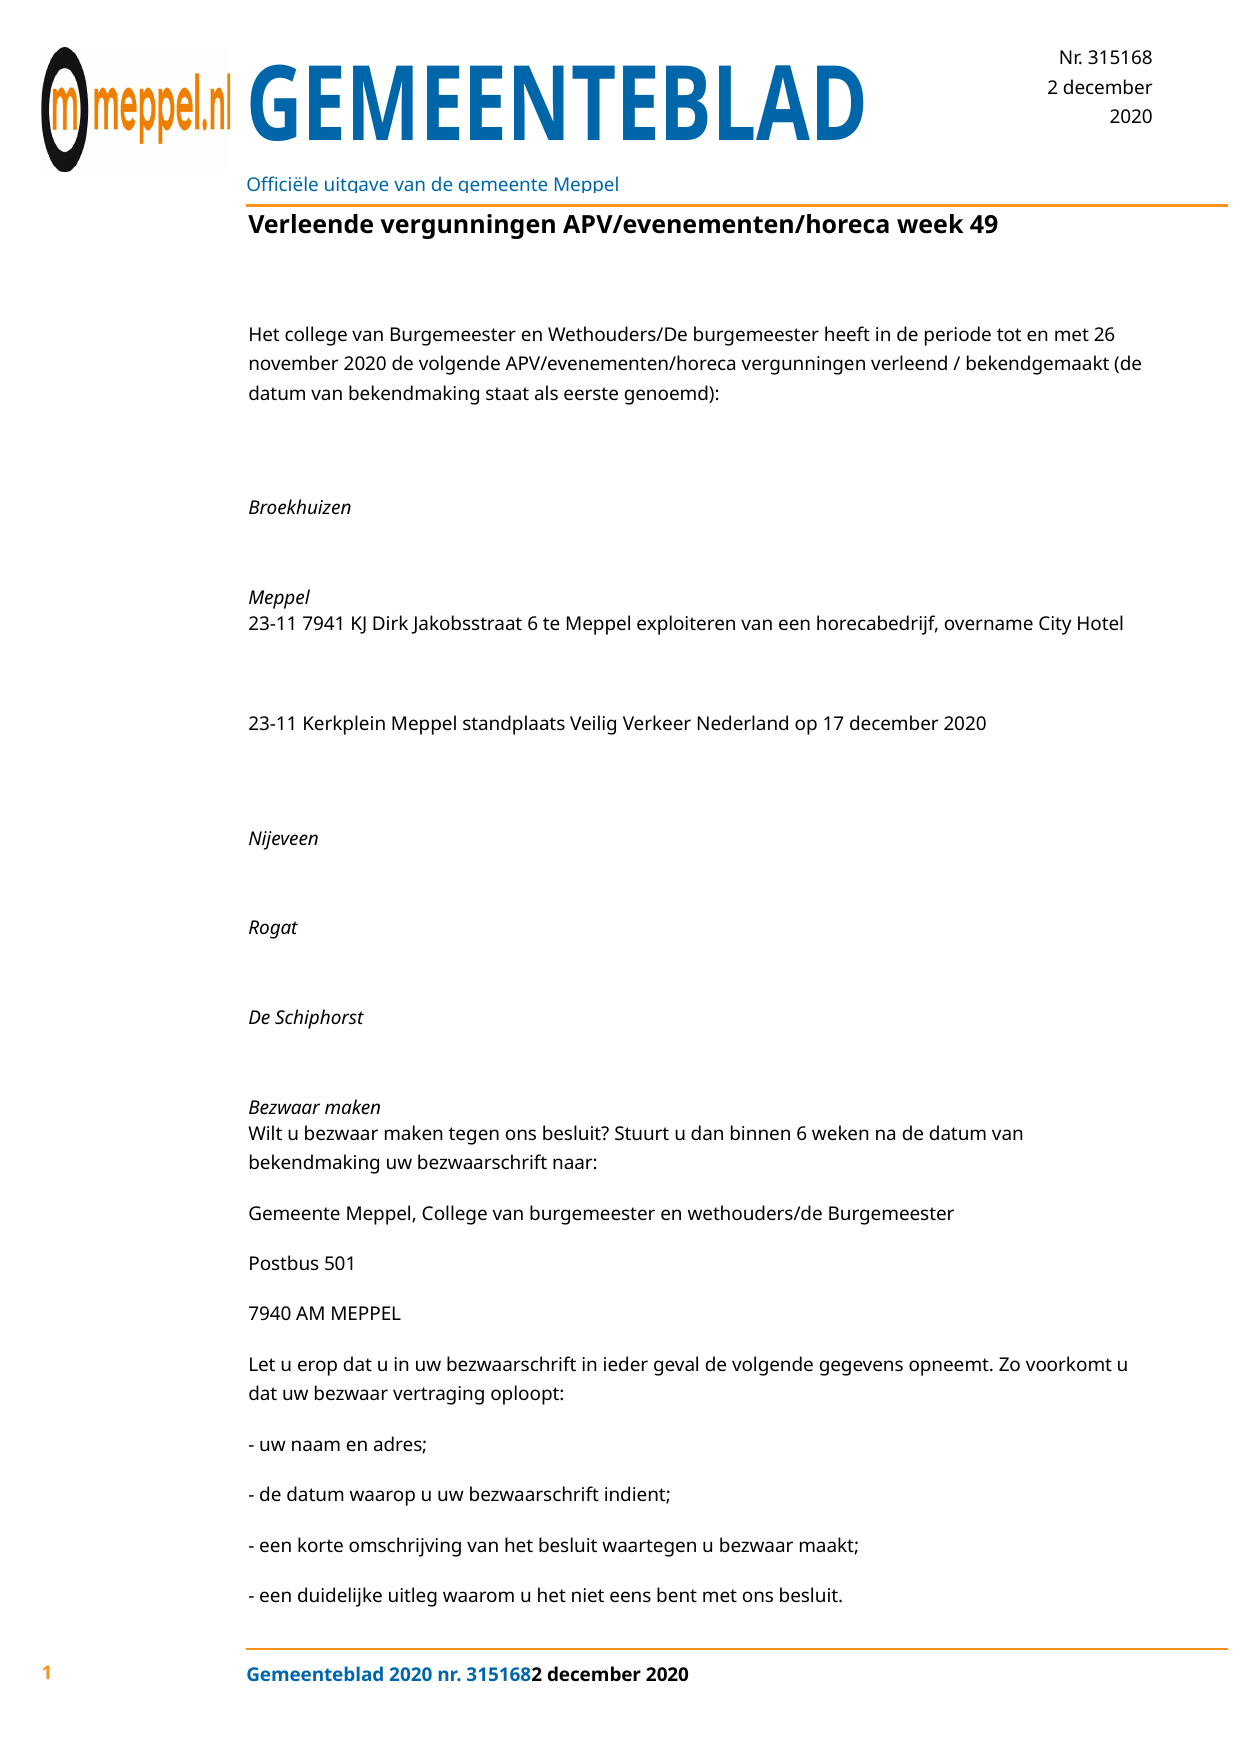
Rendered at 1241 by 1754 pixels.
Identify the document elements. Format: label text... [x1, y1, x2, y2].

text Gemeente Meppel, College van burgemeester en wethouders/de Burgemeester [248, 1200, 1152, 1225]
text Verleende vergunningen APV/evenementen/horeca week 49 [248, 207, 1152, 241]
text Broekhuizen [248, 494, 1152, 520]
text Wilt u bezwaar maken tegen ons besluit? Stuurt u dan binnen 6 weken na de datum van bekendmaking uw bezwaarschrift naar: [248, 1120, 1152, 1175]
text Rogat [248, 914, 1152, 940]
text - uw naam en adres; [248, 1431, 1152, 1457]
text Nijeveen [248, 825, 1152, 851]
text - de datum waarop u uw bezwaarschrift indient; [248, 1481, 1152, 1507]
text Meppel [248, 584, 1152, 610]
text Bezwaar maken [248, 1094, 1152, 1120]
text 23-11 Kerkplein Meppel standplaats Veilig Verkeer Nederland op 17 december 2020 [248, 711, 1152, 736]
text 7940 AM MEPPEL [248, 1301, 1152, 1326]
text - een korte omschrijving van het besluit waartegen u bezwaar maakt; [248, 1532, 1152, 1557]
text - een duidelijke uitleg waarom u het niet eens bent met ons besluit. [248, 1582, 1152, 1608]
text Let u erop dat u in uw bezwaarschrift in ieder geval de volgende gegevens opneemt. Zo voorkomt u dat uw bezwaar vertraging oploopt: [248, 1351, 1152, 1406]
picture [41, 47, 231, 172]
text Het college van Burgemeester en Wethouders/De burgemeester heeft in de periode tot en met 26 november 2020 de volgende APV/evenementen/horeca vergunningen verleend / bekendgemaakt (de datum van bekendmaking staat als eerste genoemd): [248, 321, 1152, 406]
text De Schiphorst [248, 1004, 1152, 1030]
text Postbus 501 [248, 1250, 1152, 1276]
text 23-11 7941 KJ Dirk Jakobsstraat 6 te Meppel exploiteren van een horecabedrijf, overname City Hotel [248, 610, 1152, 635]
